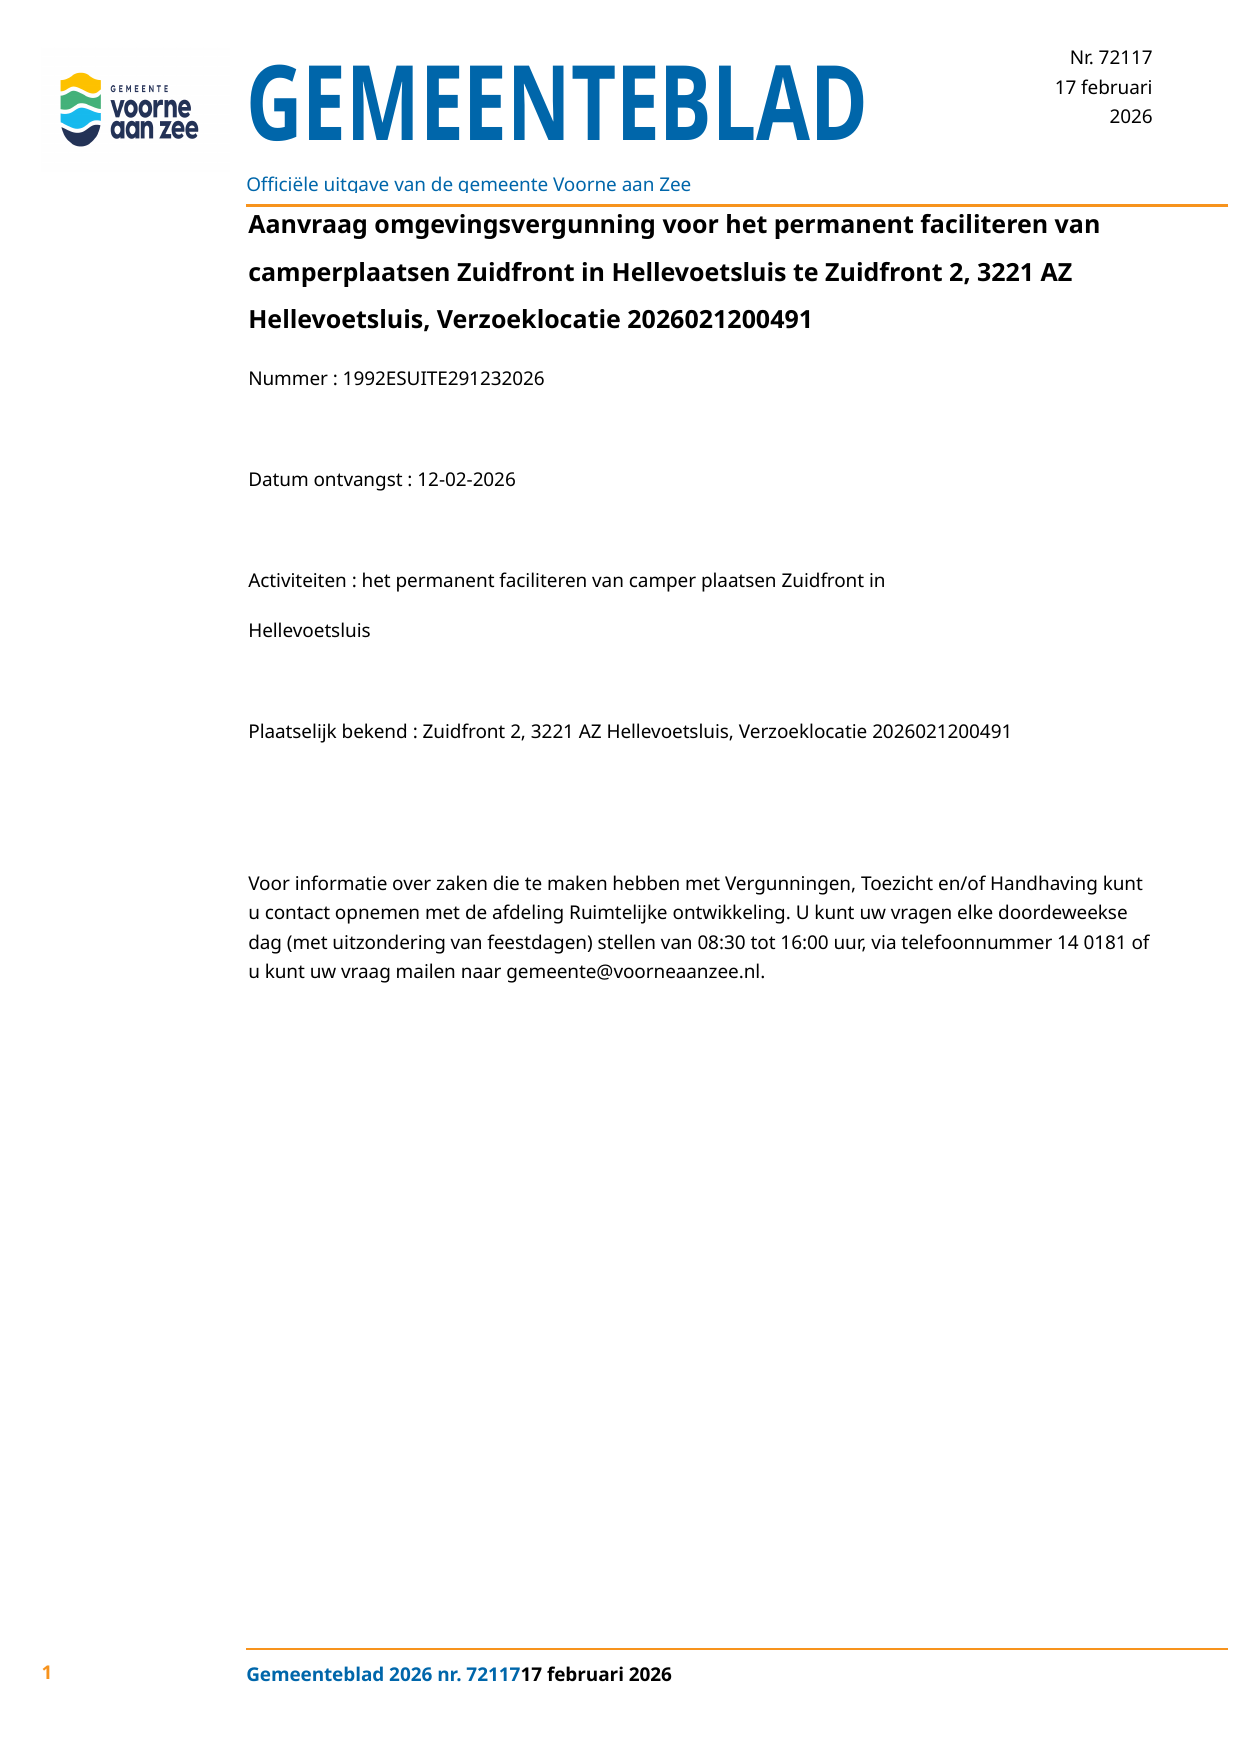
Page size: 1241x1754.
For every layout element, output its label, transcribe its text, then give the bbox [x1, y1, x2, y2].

text Hellevoetsluis [248, 618, 1152, 643]
picture [41, 47, 231, 172]
text Activiteiten : het permanent faciliteren van camper plaatsen Zuidfront in [248, 567, 1152, 593]
text Nummer : 1992ESUITE291232026 [248, 366, 1152, 391]
text Plaatselijk bekend : Zuidfront 2, 3221 AZ Hellevoetsluis, Verzoeklocatie 2026021200491 [248, 718, 1152, 744]
text Voor informatie over zaken die te maken hebben met Vergunningen, Toezicht en/of Handhaving kunt u contact opnemen met de afdeling Ruimtelijke ontwikkeling. U kunt uw vragen elke doordeweekse dag (met uitzondering van feestdagen) stellen van 08:30 tot 16:00 uur, via telefoonnummer 14 0181 of u kunt uw vraag mailen naar gemeente@voorneaanzee.nl. [248, 870, 1152, 984]
text Datum ontvangst : 12-02-2026 [248, 466, 1152, 492]
text Aanvraag omgevingsvergunning voor het permanent faciliteren van camperplaatsen Zuidfront in Hellevoetsluis te Zuidfront 2, 3221 AZ Hellevoetsluis, Verzoeklocatie 2026021200491 [248, 207, 1152, 336]
